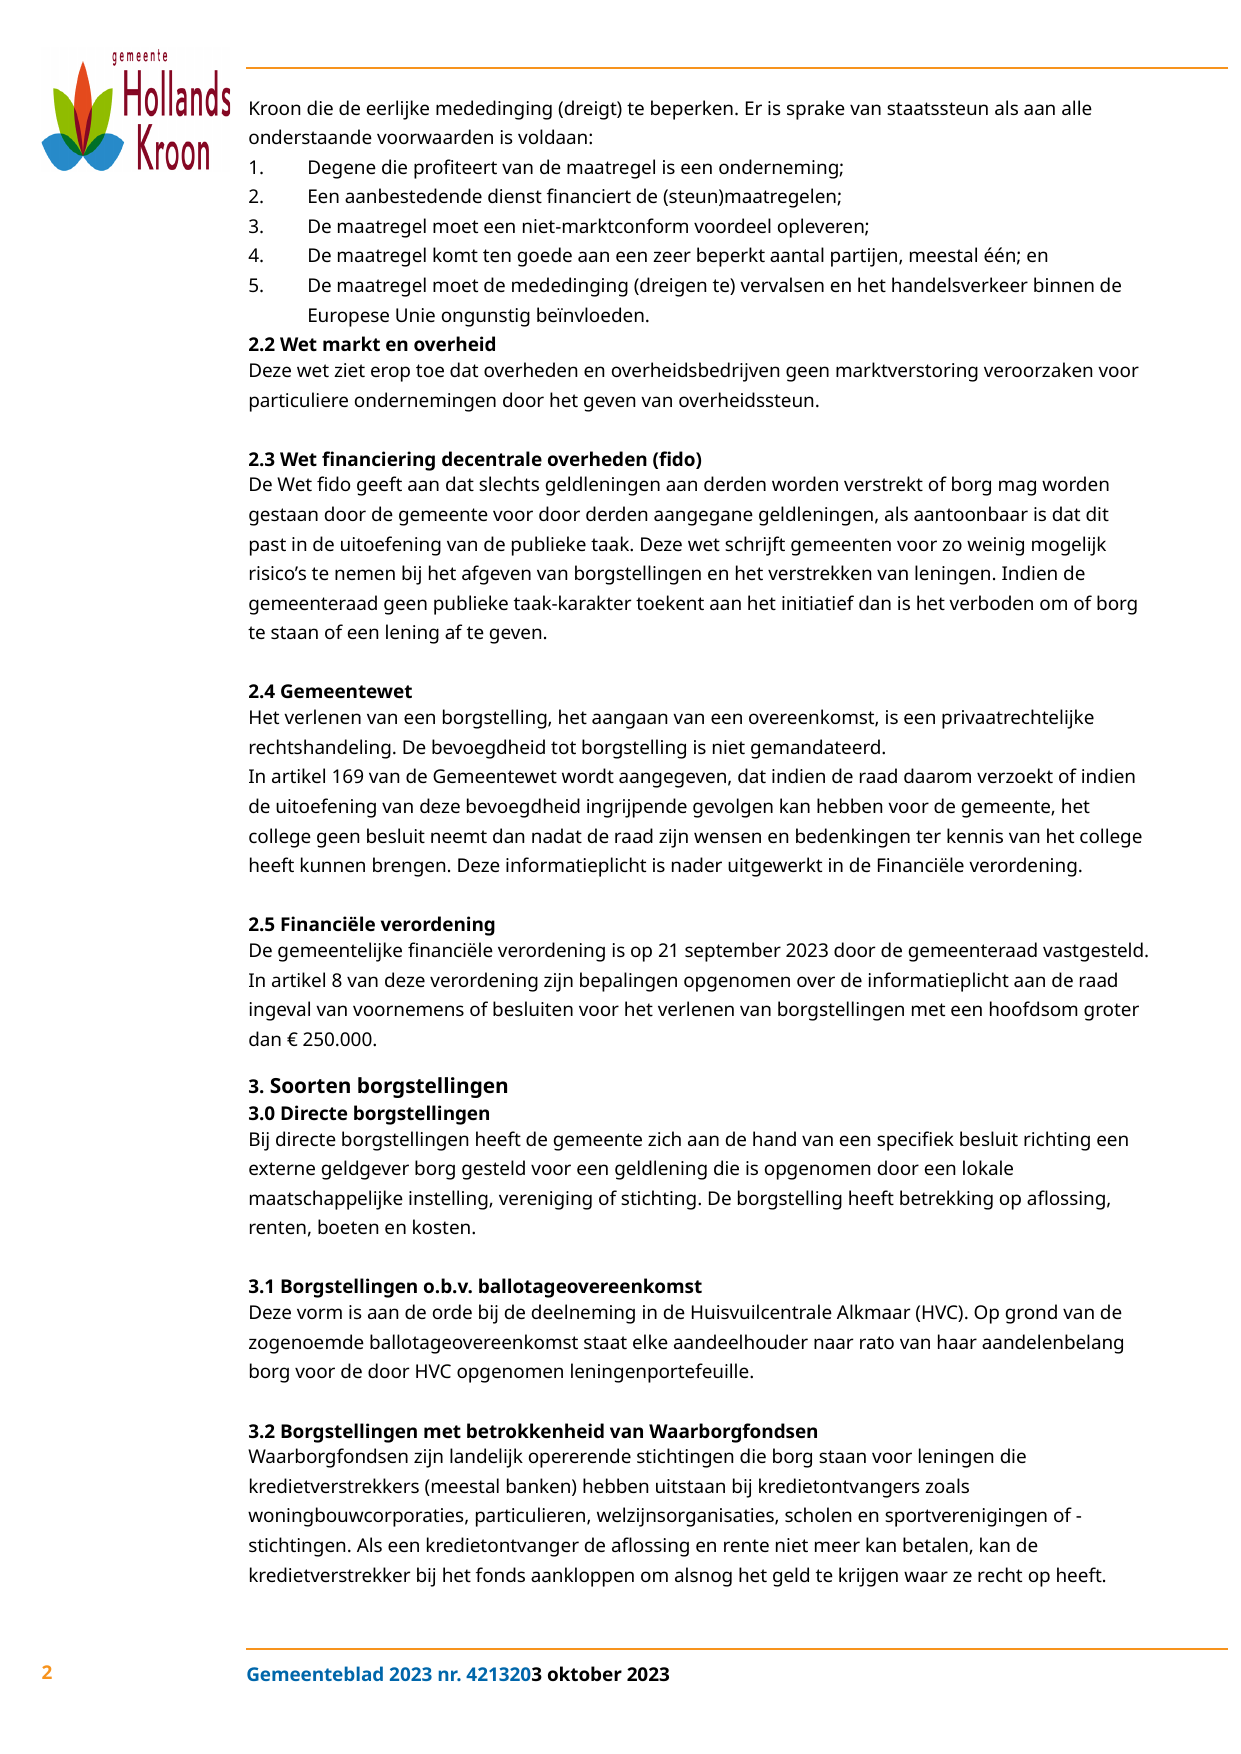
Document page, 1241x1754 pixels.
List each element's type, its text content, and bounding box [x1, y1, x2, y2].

text 3.0 Directe borgstellingen [248, 1100, 1152, 1126]
text 3. Soorten borgstellingen [248, 1072, 1152, 1100]
text De gemeentelijke financiële verordening is op 21 september 2023 door de gemeenteraad vastgesteld. In artikel 8 van deze verordening zijn bepalingen opgenomen over de informatieplicht aan de raad ingeval van voornemens of besluiten voor het verlenen van borgstellingen met een hoofdsom groter dan € 250.000. [248, 937, 1152, 1052]
text Waarborgfondsen zijn landelijk opererende stichtingen die borg staan voor leningen die kredietverstrekkers (meestal banken) hebben uitstaan bij kredietontvangers zoals woningbouwcorporaties, particulieren, welzijnsorganisaties, scholen en sportverenigingen of -stichtingen. Als een kredietontvanger de aflossing en rente niet meer kan betalen, kan de kredietverstrekker bij het fonds aankloppen om alsnog het geld te krijgen waar ze recht op heeft. [248, 1443, 1152, 1588]
text 2.3 Wet financiering decentrale overheden (fido) [248, 446, 1152, 472]
text Deze wet ziet erop toe dat overheden en overheidsbedrijven geen marktverstoring veroorzaken voor particuliere ondernemingen door het geven van overheidssteun. [248, 357, 1152, 412]
text De Wet fido geeft aan dat slechts geldleningen aan derden worden verstrekt of borg mag worden gestaan door de gemeente voor door derden aangegane geldleningen, als aantoonbaar is dat dit past in de uitoefening van de publieke taak. Deze wet schrijft gemeenten voor zo weinig mogelijk risico’s te nemen bij het afgeven van borgstellingen en het verstrekken van leningen. Indien de gemeenteraad geen publieke taak-karakter toekent aan het initiatief dan is het verboden om of borg te staan of een lening af te geven. [248, 472, 1152, 645]
text 2.2 Wet markt en overheid [248, 331, 1152, 357]
list De maatregel moet een niet-marktconform voordeel opleveren; [248, 213, 1152, 239]
picture [41, 47, 231, 172]
text Kroon die de eerlijke mededinging (dreigt) te beperken. Er is sprake van staatssteun als aan alle onderstaande voorwaarden is voldaan: [248, 95, 1152, 150]
list Degene die profiteert van de maatregel is een onderneming; [248, 154, 1152, 180]
text Bij directe borgstellingen heeft de gemeente zich aan de hand van een specifiek besluit richting een externe geldgever borg gesteld voor een geldlening die is opgenomen door een lokale maatschappelijke instelling, vereniging of stichting. De borgstelling heeft betrekking op aflossing, renten, boeten en kosten. [248, 1126, 1152, 1240]
list De maatregel moet de mededinging (dreigen te) vervalsen en het handelsverkeer binnen de Europese Unie ongunstig beïnvloeden. [248, 272, 1152, 328]
list De maatregel komt ten goede aan een zeer beperkt aantal partijen, meestal één; en [248, 243, 1152, 268]
text 2.5 Financiële verordening [248, 912, 1152, 937]
text In artikel 169 van de Gemeentewet wordt aangegeven, dat indien de raad daarom verzoekt of indien de uitoefening van deze bevoegdheid ingrijpende gevolgen kan hebben voor de gemeente, het college geen besluit neemt dan nadat de raad zijn wensen en bedenkingen ter kennis van het college heeft kunnen brengen. Deze informatieplicht is nader uitgewerkt in de Financiële verordening. [248, 764, 1152, 878]
list Een aanbestedende dienst financiert de (steun)maatregelen; [248, 183, 1152, 209]
text 2.4 Gemeentewet [248, 679, 1152, 704]
text Deze vorm is aan de orde bij de deelneming in de Huisvuilcentrale Alkmaar (HVC). Op grond van de zogenoemde ballotageovereenkomst staat elke aandeelhouder naar rato van haar aandelenbelang borg voor de door HVC opgenomen leningenportefeuille. [248, 1299, 1152, 1384]
text 3.1 Borgstellingen o.b.v. ballotageovereenkomst [248, 1274, 1152, 1299]
text Het verlenen van een borgstelling, het aangaan van een overeenkomst, is een privaatrechtelijke rechtshandeling. De bevoegdheid tot borgstelling is niet gemandateerd. [248, 704, 1152, 760]
text 3.2 Borgstellingen met betrokkenheid van Waarborgfondsen [248, 1418, 1152, 1443]
